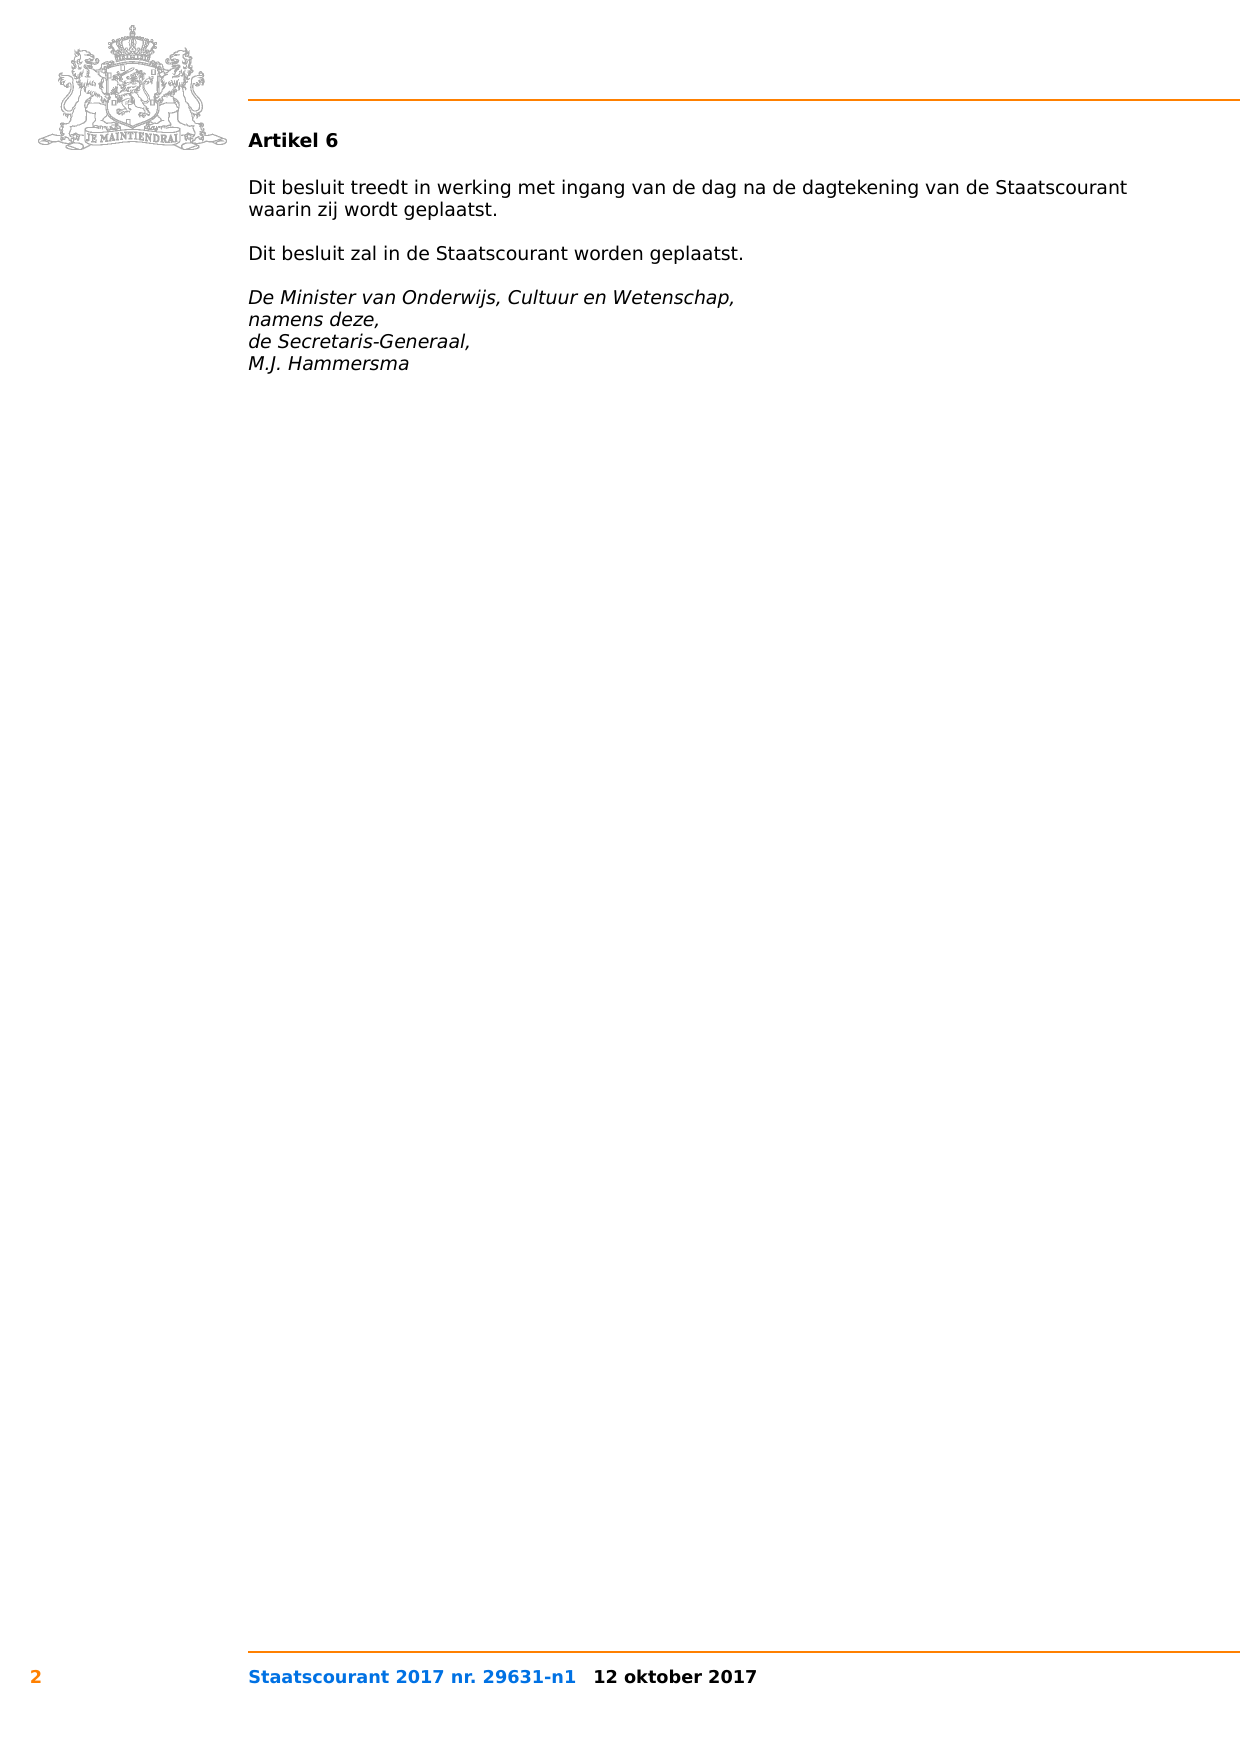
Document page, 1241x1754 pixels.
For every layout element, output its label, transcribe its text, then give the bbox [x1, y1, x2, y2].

subtitle Artikel 6 [248, 130, 1163, 152]
picture [38, 25, 227, 150]
text De Minister van Onderwijs, Cultuur en Wetenschap, namens deze, de Secretaris-Generaal, M.J. Hammersma [248, 287, 1163, 374]
text Dit besluit zal in de Staatscourant worden geplaatst. [248, 243, 1163, 265]
text Dit besluit treedt in werking met ingang van de dag na de dagtekening van de Staatscourant waarin zij wordt geplaatst. [248, 177, 1163, 221]
